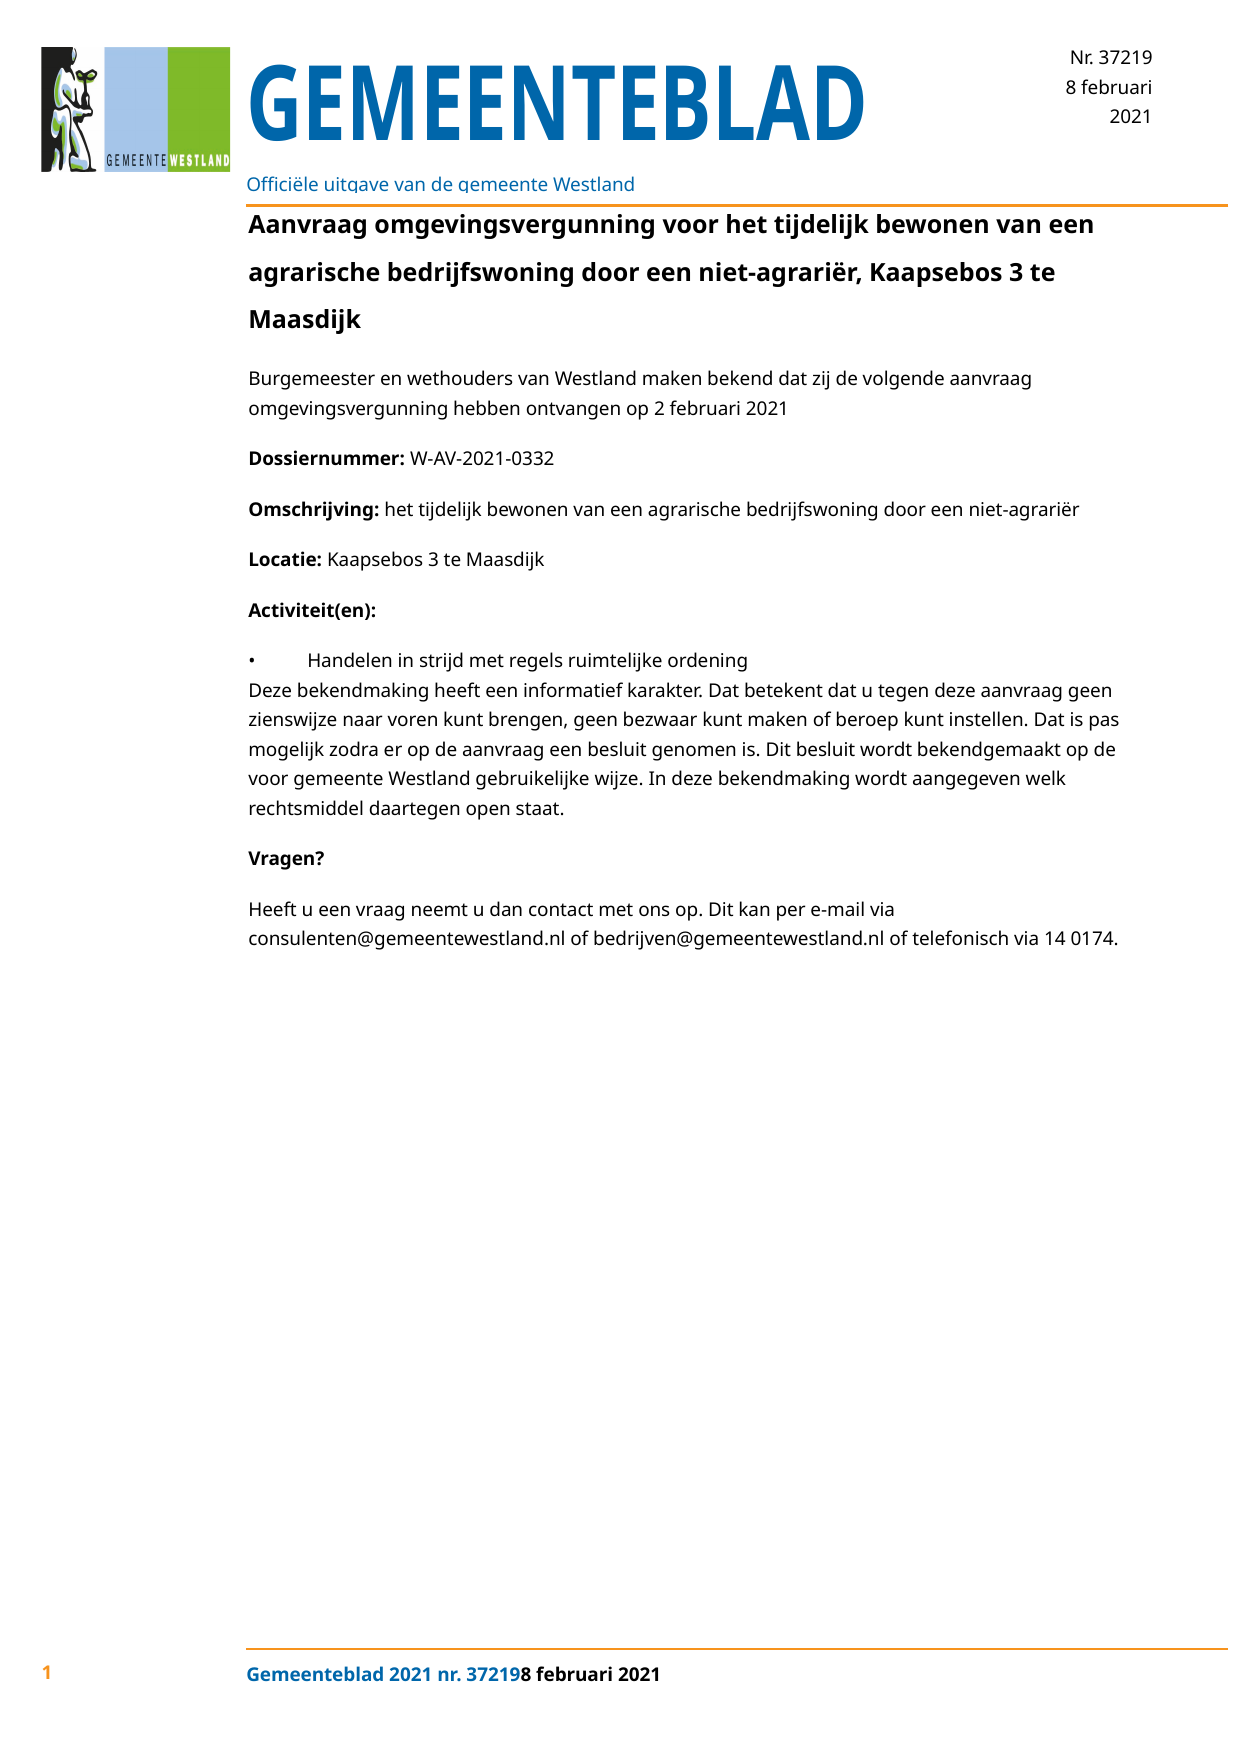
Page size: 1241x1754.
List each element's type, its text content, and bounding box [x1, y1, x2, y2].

list Handelen in strijd met regels ruimtelijke ordening [248, 647, 1152, 673]
text Activiteit(en): [248, 597, 1152, 622]
text Heeft u een vraag neemt u dan contact met ons op. Dit kan per e-mail via consulenten@gemeentewestland.nl of bedrijven@gemeentewestland.nl of telefonisch via 14 0174. [248, 896, 1152, 951]
text Omschrijving: het tijdelijk bewonen van een agrarische bedrijfswoning door een niet-agrariër [248, 496, 1152, 522]
text Burgemeester en wethouders van Westland maken bekend dat zij de volgende aanvraag omgevingsvergunning hebben ontvangen op 2 februari 2021 [248, 366, 1152, 421]
text Deze bekendmaking heeft een informatief karakter. Dat betekent dat u tegen deze aanvraag geen zienswijze naar voren kunt brengen, geen bezwaar kunt maken of beroep kunt instellen. Dat is pas mogelijk zodra er op de aanvraag een besluit genomen is. Dit besluit wordt bekendgemaakt op de voor gemeente Westland gebruikelijke wijze. In deze bekendmaking wordt aangegeven welk rechtsmiddel daartegen open staat. [248, 677, 1152, 821]
text Locatie: Kaapsebos 3 te Maasdijk [248, 546, 1152, 572]
text Vragen? [248, 846, 1152, 871]
text Dossiernummer: W-AV-2021-0332 [248, 446, 1152, 471]
picture [41, 47, 231, 172]
text Aanvraag omgevingsvergunning voor het tijdelijk bewonen van een agrarische bedrijfswoning door een niet-agrariër, Kaapsebos 3 te Maasdijk [248, 207, 1152, 336]
